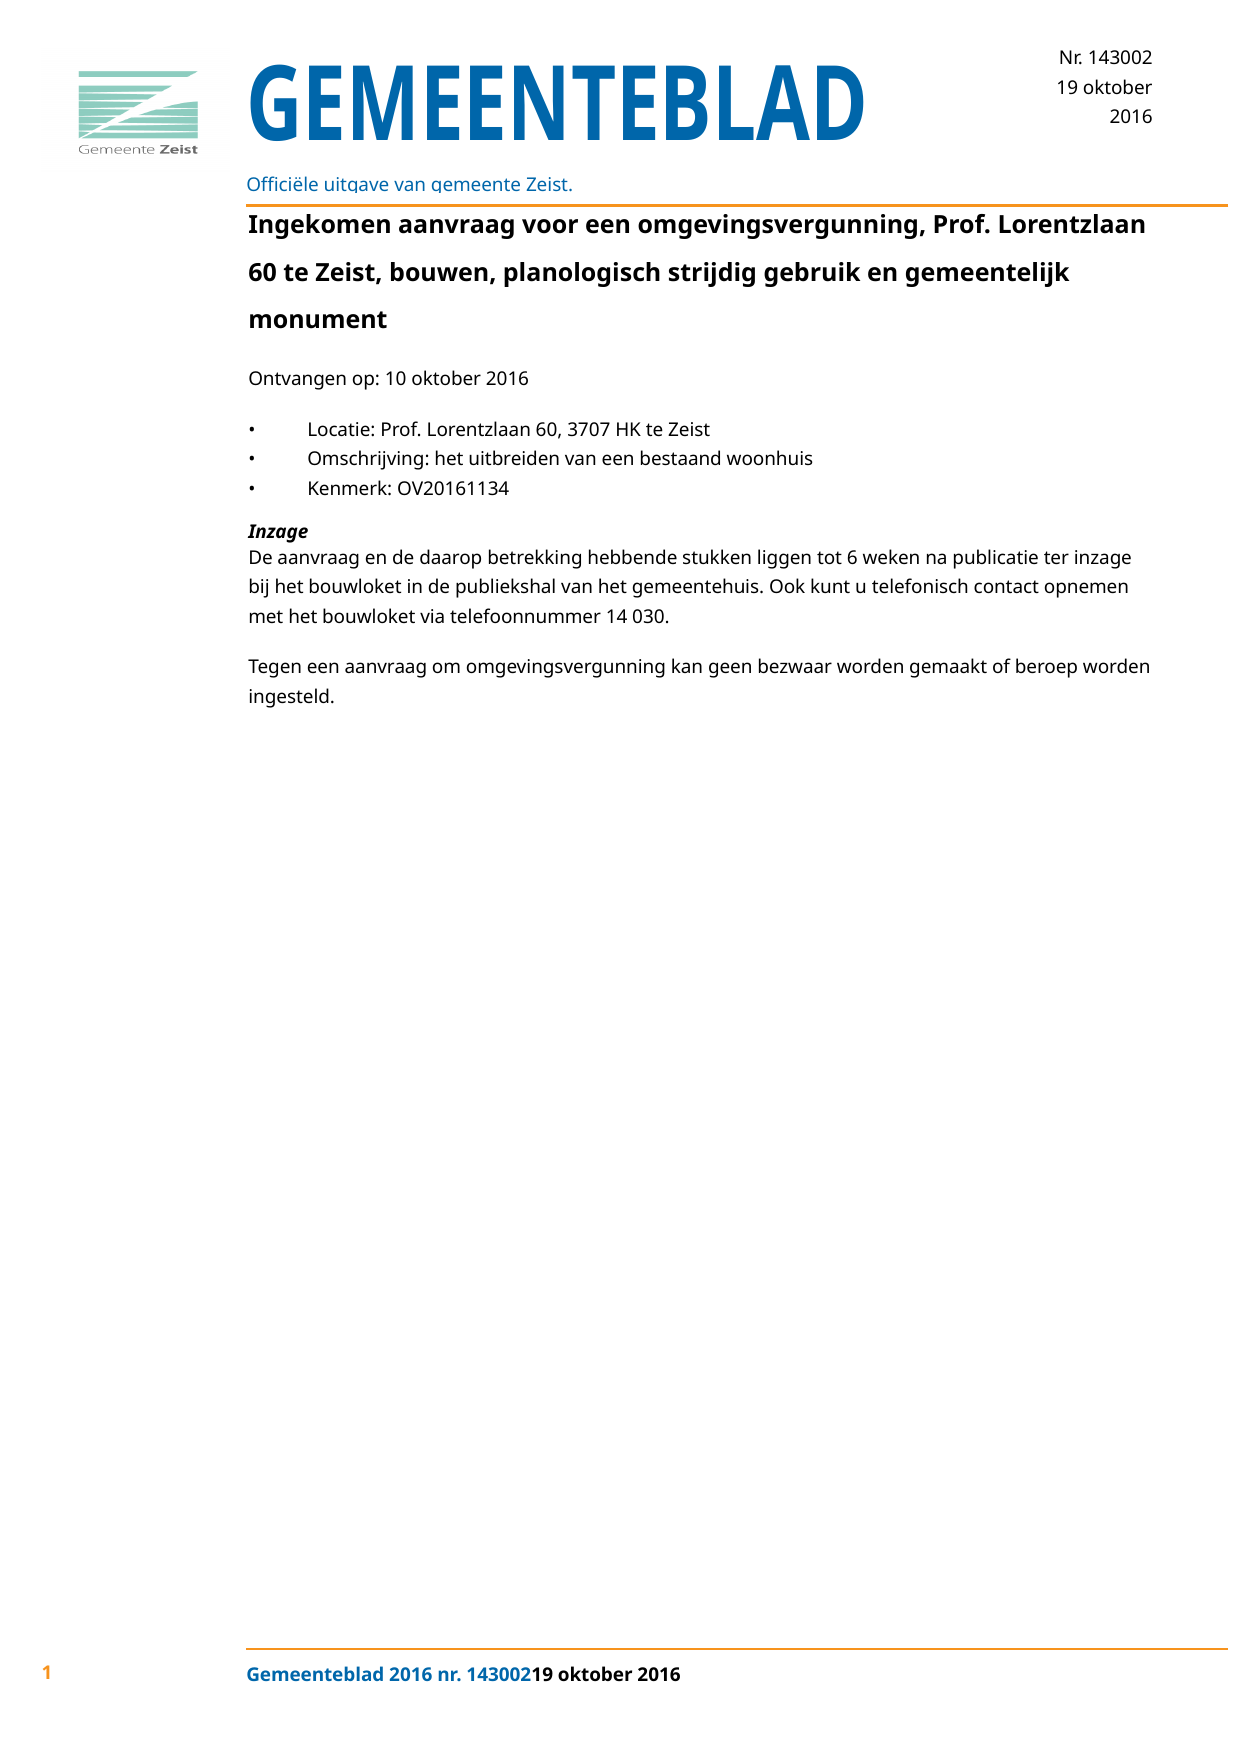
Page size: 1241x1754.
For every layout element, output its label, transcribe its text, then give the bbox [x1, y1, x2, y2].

text Inzage [248, 518, 1152, 544]
list Locatie: Prof. Lorentzlaan 60, 3707 HK te Zeist [248, 416, 1152, 442]
list Kenmerk: OV20161134 [248, 475, 1152, 501]
text Ingekomen aanvraag voor een omgevingsvergunning, Prof. Lorentzlaan 60 te Zeist, bouwen, planologisch strijdig gebruik en gemeentelijk monument [248, 207, 1152, 336]
text Tegen een aanvraag om omgevingsvergunning kan geen bezwaar worden gemaakt of beroep worden ingesteld. [248, 653, 1152, 709]
picture [41, 47, 231, 172]
list Omschrijving: het uitbreiden van een bestaand woonhuis [248, 446, 1152, 471]
text De aanvraag en de daarop betrekking hebbende stukken liggen tot 6 weken na publicatie ter inzage bij het bouwloket in de publiekshal van het gemeentehuis. Ook kunt u telefonisch contact opnemen met het bouwloket via telefoonnummer 14 030. [248, 544, 1152, 629]
text Ontvangen op: 10 oktober 2016 [248, 366, 1152, 391]
